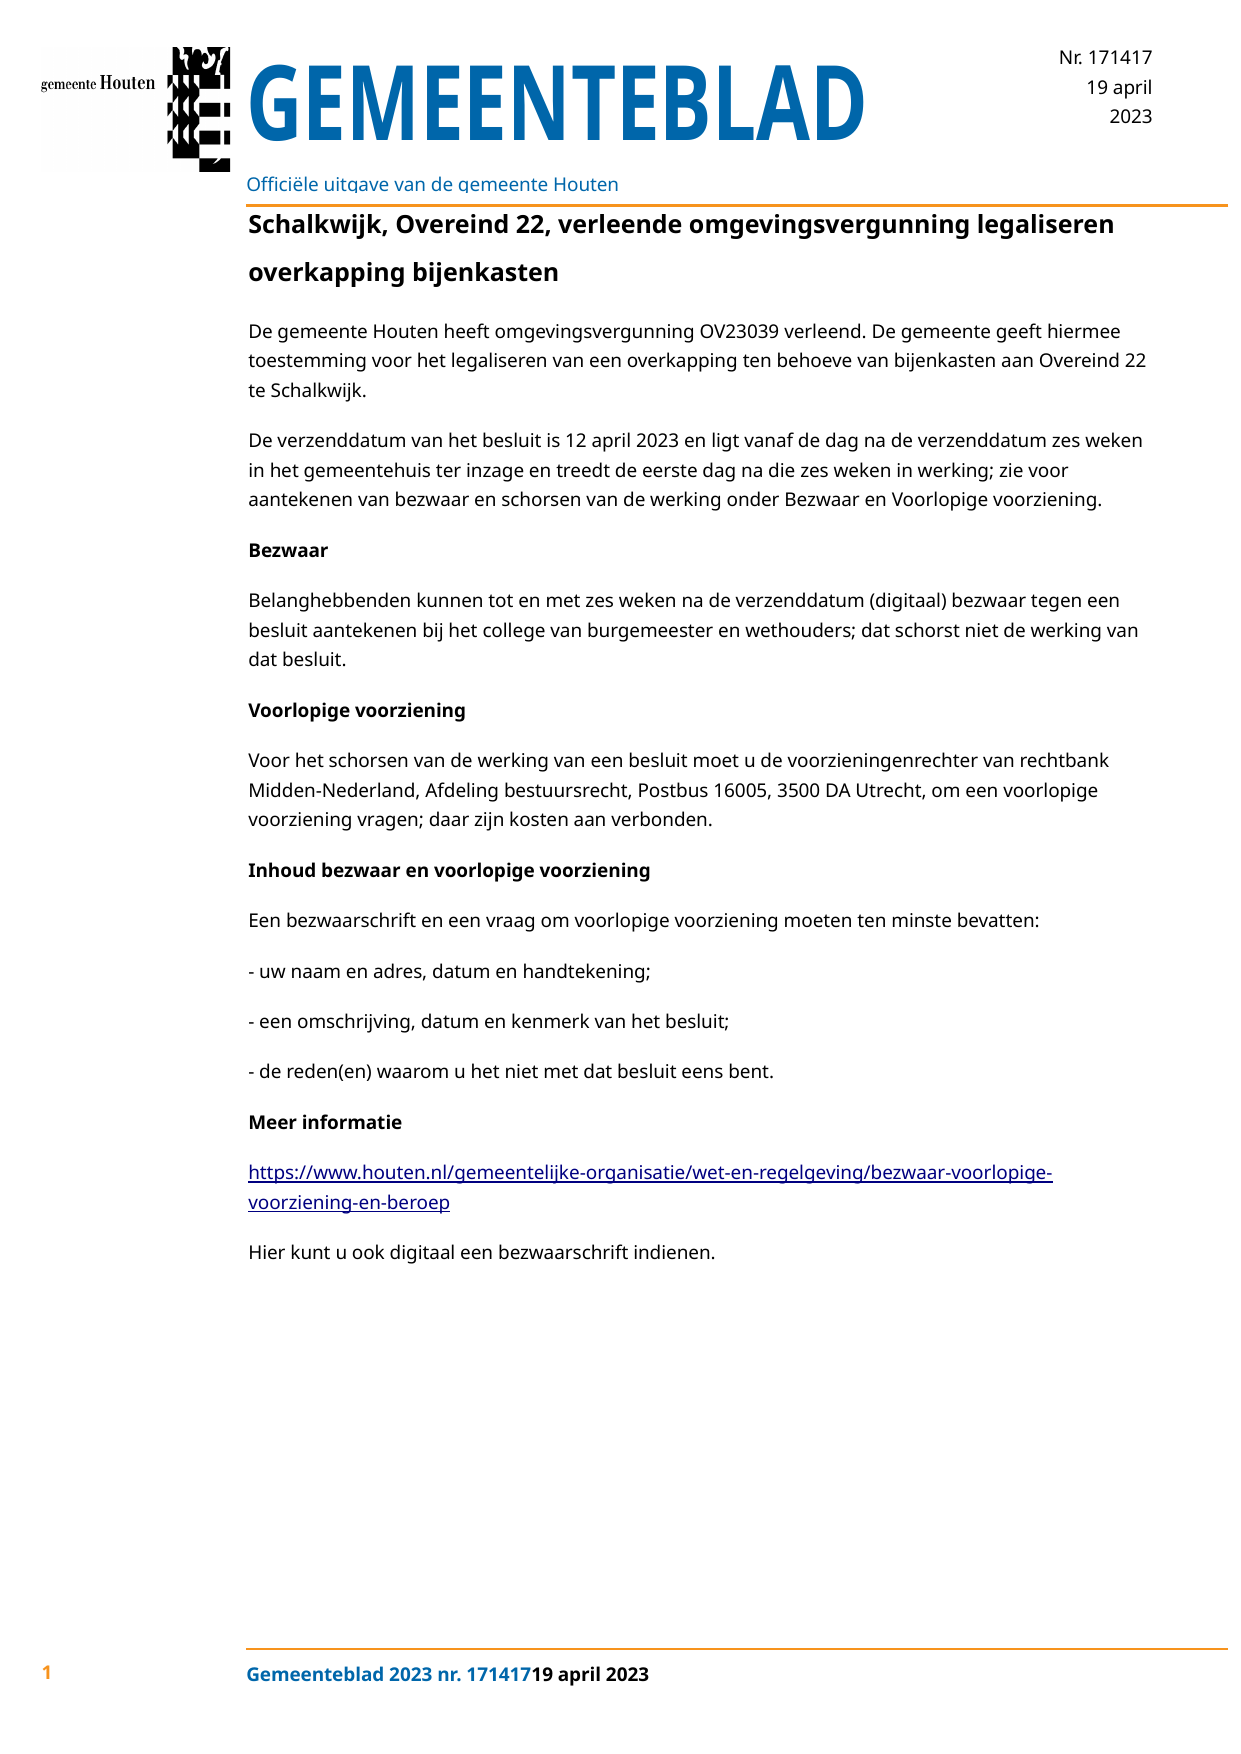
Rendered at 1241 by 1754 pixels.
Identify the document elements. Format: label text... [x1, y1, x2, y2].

text Inhoud bezwaar en voorlopige voorziening [248, 857, 1152, 883]
text Hier kunt u ook digitaal een bezwaarschrift indienen. [248, 1239, 1152, 1265]
text - de reden(en) waarom u het niet met dat besluit eens bent. [248, 1059, 1152, 1084]
text Schalkwijk, Overeind 22, verleende omgevingsvergunning legaliseren overkapping bijenkasten [248, 207, 1152, 288]
text https://www.houten.nl/gemeentelijke-organisatie/wet-en-regelgeving/bezwaar-voorlopige-voorziening-en-beroep [248, 1159, 1152, 1215]
text De gemeente Houten heeft omgevingsvergunning OV23039 verleend. De gemeente geeft hiermee toestemming voor het legaliseren van een overkapping ten behoeve van bijenkasten aan Overeind 22 te Schalkwijk. [248, 318, 1152, 403]
text De verzenddatum van het besluit is 12 april 2023 en ligt vanaf de dag na de verzenddatum zes weken in het gemeentehuis ter inzage en treedt de eerste dag na die zes weken in werking; zie voor aantekenen van bezwaar en schorsen van de werking onder Bezwaar en Voorlopige voorziening. [248, 427, 1152, 512]
text Bezwaar [248, 537, 1152, 563]
picture [41, 47, 231, 172]
text - een omschrijving, datum en kenmerk van het besluit; [248, 1008, 1152, 1034]
text Voorlopige voorziening [248, 697, 1152, 723]
text Een bezwaarschrift en een vraag om voorlopige voorziening moeten ten minste bevatten: [248, 907, 1152, 933]
text Belanghebbenden kunnen tot en met zes weken na de verzenddatum (digitaal) bezwaar tegen een besluit aantekenen bij het college van burgemeester en wethouders; dat schorst niet de werking van dat besluit. [248, 587, 1152, 672]
text - uw naam en adres, datum en handtekening; [248, 958, 1152, 984]
text Meer informatie [248, 1109, 1152, 1135]
text Voor het schorsen van de werking van een besluit moet u de voorzieningenrechter van rechtbank Midden-Nederland, Afdeling bestuursrecht, Postbus 16005, 3500 DA Utrecht, om een voorlopige voorziening vragen; daar zijn kosten aan verbonden. [248, 747, 1152, 832]
